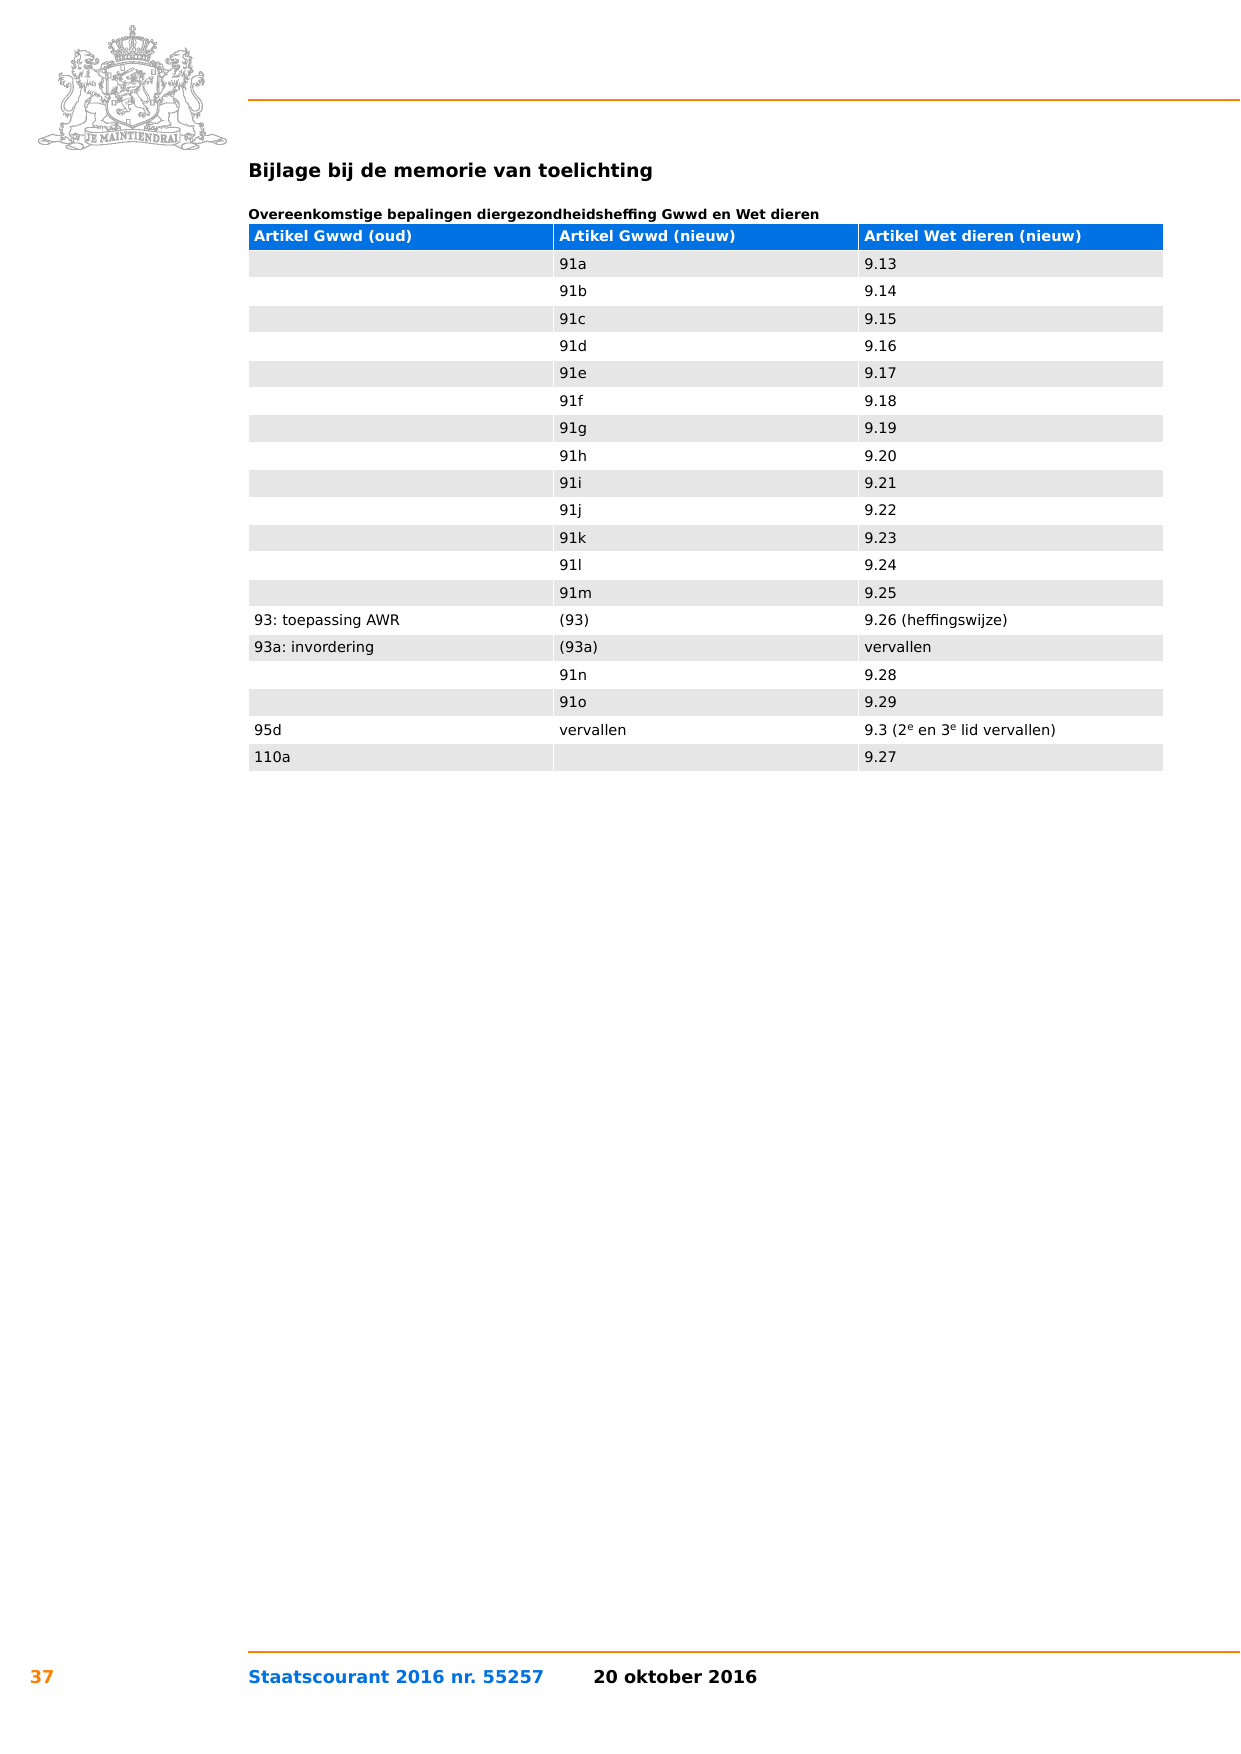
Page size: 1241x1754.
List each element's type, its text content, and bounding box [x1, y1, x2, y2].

table_cell 95d [249, 717, 553, 743]
table_cell 9.28 [859, 662, 1163, 688]
table_cell [249, 333, 553, 359]
table_cell 9.27 [859, 744, 1163, 771]
table_cell 9.26 (heffingswijze) [859, 607, 1163, 633]
table_cell [249, 306, 553, 332]
table_cell 9.3 (2e en 3e lid vervallen) [859, 717, 1163, 743]
table_cell 91b [554, 279, 858, 305]
table_cell 91a [554, 251, 858, 277]
table_cell Artikel Gwwd (nieuw) [554, 224, 858, 250]
table_cell 9.13 [859, 251, 1163, 277]
table_cell [249, 689, 553, 716]
table_cell 9.25 [859, 580, 1163, 606]
table_cell [249, 251, 553, 277]
table_cell Artikel Wet dieren (nieuw) [859, 224, 1163, 250]
table_header Overeenkomstige bepalingen diergezondheidsheffing Gwwd en Wet dieren [248, 207, 1163, 223]
table_cell 9.24 [859, 553, 1163, 579]
table_cell 91f [554, 388, 858, 414]
table_cell 91l [554, 553, 858, 579]
table_cell 9.29 [859, 689, 1163, 716]
table_cell 9.17 [859, 361, 1163, 387]
picture [38, 25, 227, 150]
table_cell 9.22 [859, 498, 1163, 524]
table_cell Artikel Gwwd (oud) [249, 224, 553, 250]
table_cell 91g [554, 415, 858, 442]
table_cell 91n [554, 662, 858, 688]
subtitle Bijlage bij de memorie van toelichting [248, 160, 1163, 182]
table_cell vervallen [554, 717, 858, 743]
table_cell [249, 662, 553, 688]
table_cell 9.19 [859, 415, 1163, 442]
table_cell [249, 279, 553, 305]
table_cell 9.18 [859, 388, 1163, 414]
table_cell 91i [554, 470, 858, 497]
table_cell 110a [249, 744, 553, 771]
table_cell (93) [554, 607, 858, 633]
table_cell 91o [554, 689, 858, 716]
table_cell 9.14 [859, 279, 1163, 305]
table_cell [249, 443, 553, 469]
table_cell 93: toepassing AWR [249, 607, 553, 633]
table_cell 93a: invordering [249, 635, 553, 661]
table_cell [249, 361, 553, 387]
table_cell [554, 744, 858, 771]
table_cell 91c [554, 306, 858, 332]
table_cell [249, 470, 553, 497]
table_cell 91j [554, 498, 858, 524]
table_cell [249, 388, 553, 414]
table_cell [249, 553, 553, 579]
table_cell [249, 498, 553, 524]
table_cell 91d [554, 333, 858, 359]
table_cell 9.23 [859, 525, 1163, 551]
table_cell 91e [554, 361, 858, 387]
table_cell 9.20 [859, 443, 1163, 469]
table_cell 91h [554, 443, 858, 469]
table_cell [249, 525, 553, 551]
table_cell 9.15 [859, 306, 1163, 332]
table_cell vervallen [859, 635, 1163, 661]
table_cell [249, 580, 553, 606]
table_cell 9.21 [859, 470, 1163, 497]
table_cell 91k [554, 525, 858, 551]
table_cell (93a) [554, 635, 858, 661]
table_cell [249, 415, 553, 442]
table_cell 9.16 [859, 333, 1163, 359]
table_cell 91m [554, 580, 858, 606]
